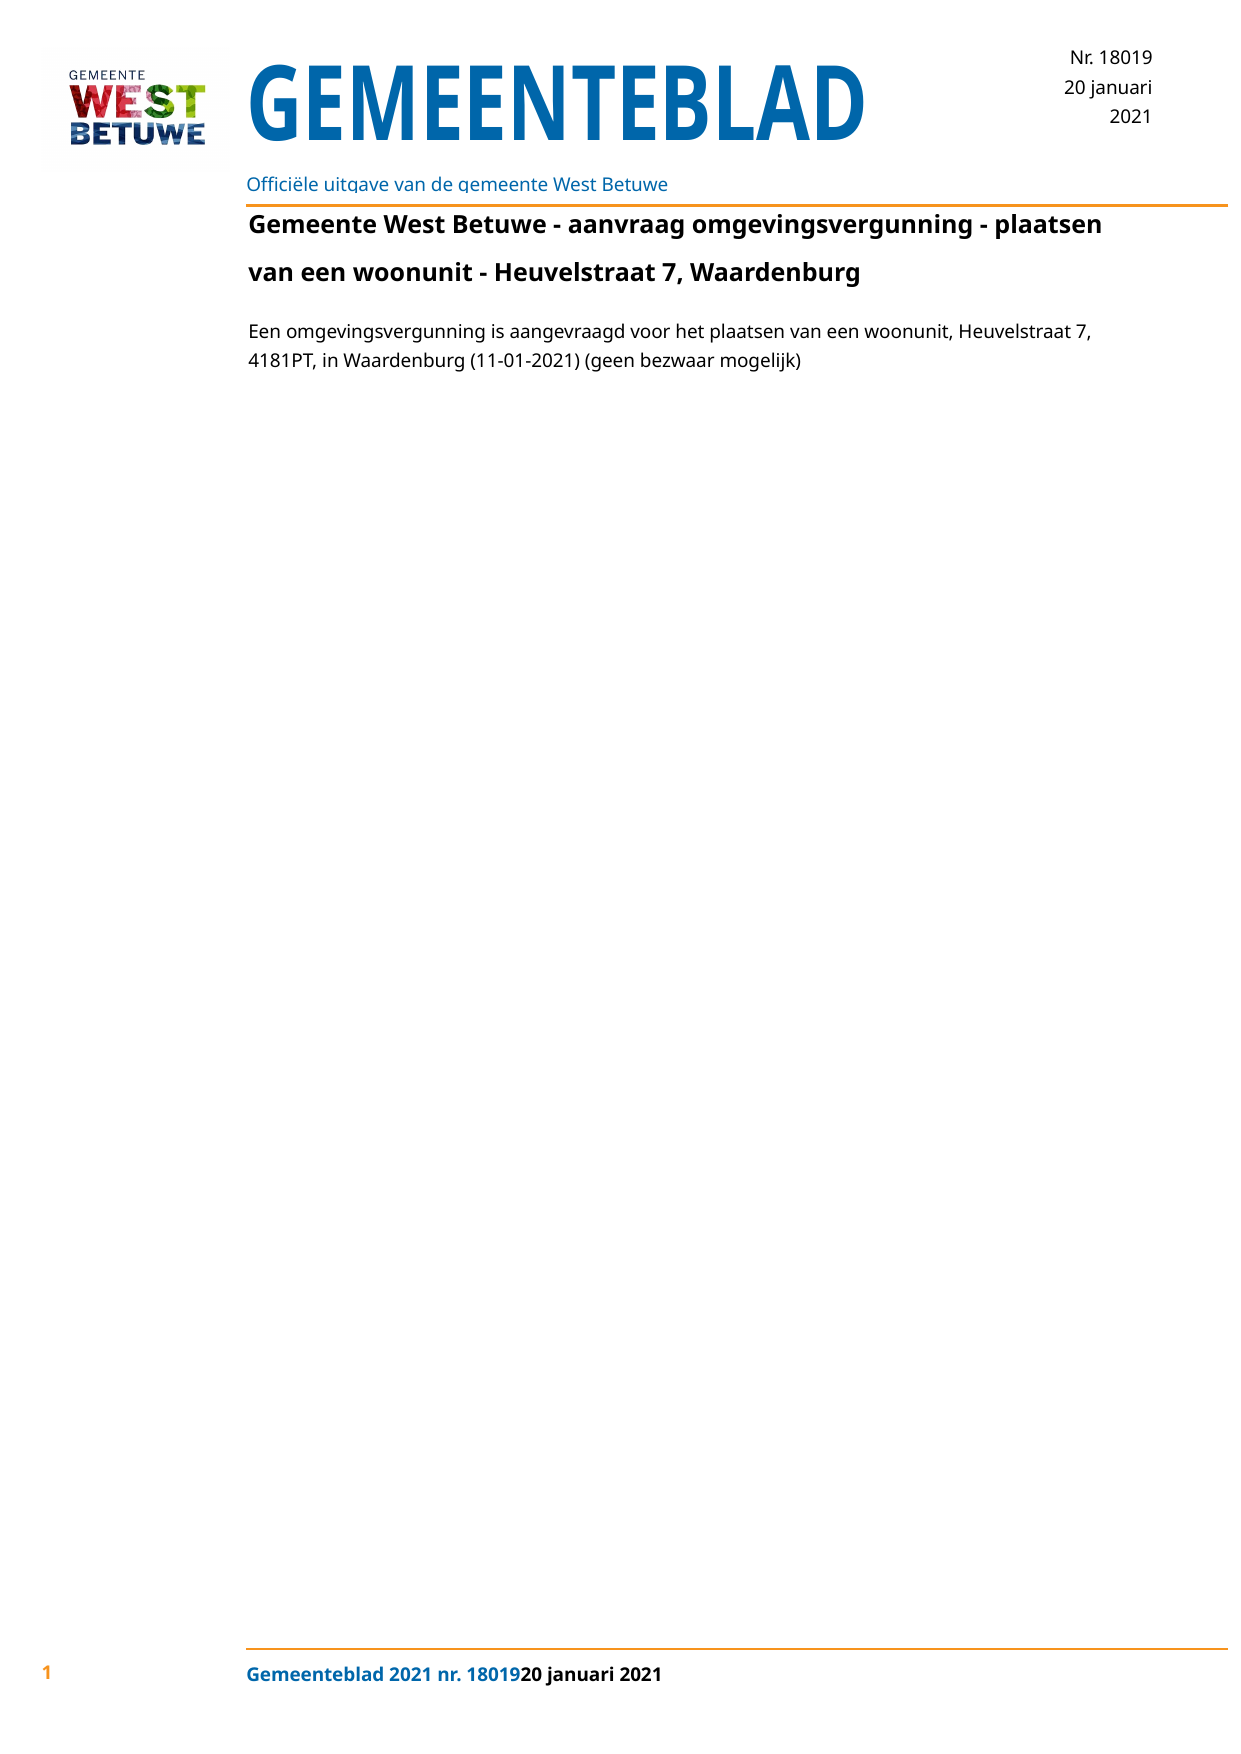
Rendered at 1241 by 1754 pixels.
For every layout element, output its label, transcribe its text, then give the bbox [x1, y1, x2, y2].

text Gemeente West Betuwe - aanvraag omgevingsvergunning - plaatsen van een woonunit - Heuvelstraat 7, Waardenburg [248, 207, 1152, 288]
text Een omgevingsvergunning is aangevraagd voor het plaatsen van een woonunit, Heuvelstraat 7, 4181PT, in Waardenburg (11-01-2021) (geen bezwaar mogelijk) [248, 318, 1152, 373]
picture [41, 47, 231, 172]
